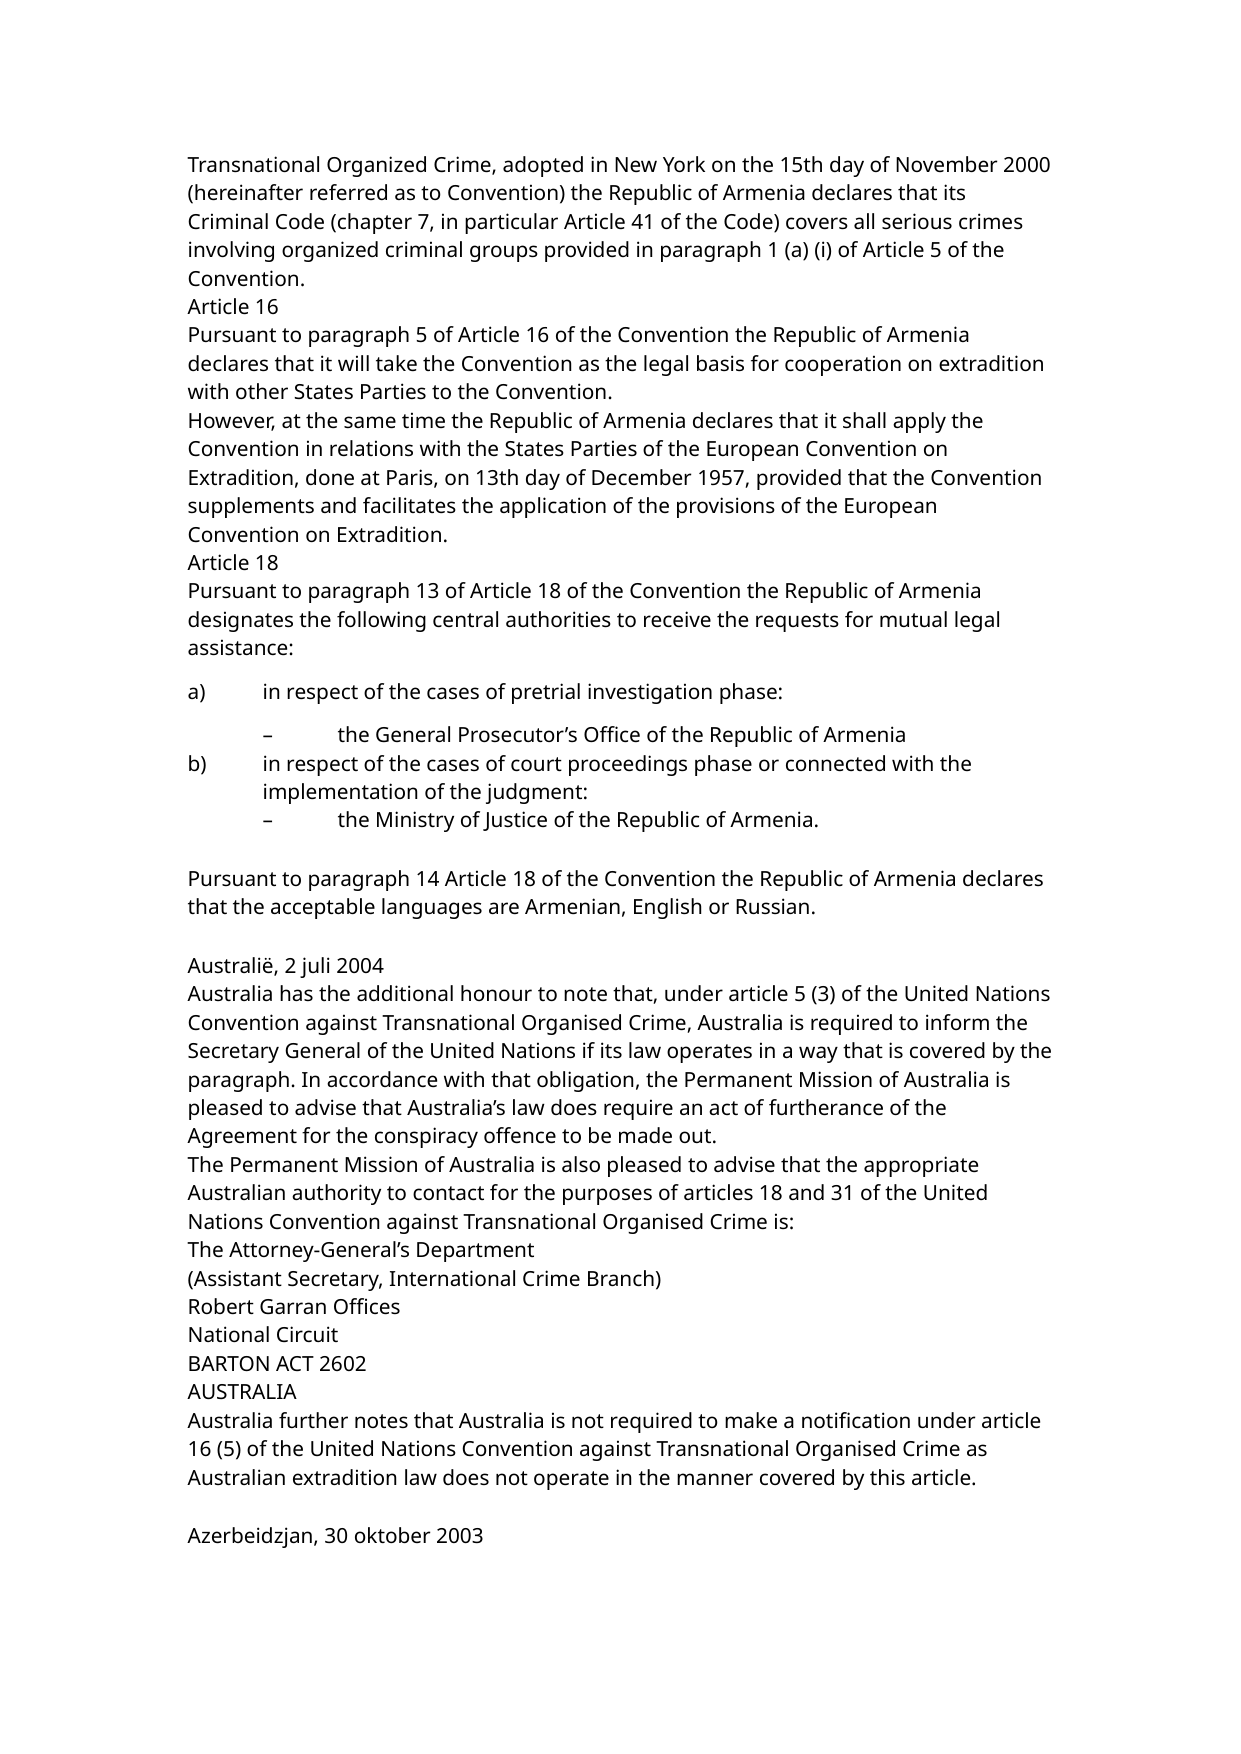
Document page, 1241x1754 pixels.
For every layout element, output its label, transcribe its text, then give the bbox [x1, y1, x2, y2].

text BARTON ACT 2602 [187, 1349, 1053, 1377]
text Pursuant to paragraph 13 of Article 18 of the Convention the Republic of Armenia designates the following central authorities to receive the requests for mutual legal assistance: [187, 577, 1053, 662]
text Azerbeidzjan, 30 oktober 2003 [187, 1521, 1053, 1550]
text AUSTRALIA [187, 1377, 1053, 1406]
text The Attorney-General’s Department [187, 1235, 1053, 1264]
list in respect of the cases of court proceedings phase or connected with the implementation of the judgment: [187, 749, 1053, 806]
text (Assistant Secretary, International Crime Branch) [187, 1264, 1053, 1292]
text Australië, 2 juli 2004 [187, 951, 1053, 979]
text Pursuant to paragraph 14 Article 18 of the Convention the Republic of Armenia declares that the acceptable languages are Armenian, English or Russian. [187, 864, 1053, 921]
list the Ministry of Justice of the Republic of Armenia. [262, 806, 1053, 834]
text Pursuant to paragraph 5 of Article 16 of the Convention the Republic of Armenia declares that it will take the Convention as the legal basis for cooperation on extradition with other States Parties to the Convention. [187, 321, 1053, 406]
text National Circuit [187, 1321, 1053, 1349]
list in respect of the cases of pretrial investigation phase: [187, 677, 1053, 705]
list the General Prosecutor’s Office of the Republic of Armenia [262, 720, 1053, 749]
text Article 16 [187, 292, 1053, 321]
text The Permanent Mission of Australia is also pleased to advise that the appropriate Australian authority to contact for the purposes of articles 18 and 31 of the United Nations Convention against Transnational Organised Crime is: [187, 1150, 1053, 1235]
text Australia further notes that Australia is not required to make a notification under article 16 (5) of the United Nations Convention against Transnational Organised Crime as Australian extradition law does not operate in the manner covered by this article. [187, 1406, 1053, 1491]
text Australia has the additional honour to note that, under article 5 (3) of the United Nations Convention against Transnational Organised Crime, Australia is required to inform the Secretary General of the United Nations if its law operates in a way that is covered by the paragraph. In accordance with that obligation, the Permanent Mission of Australia is pleased to advise that Australia’s law does require an act of furtherance of the Agreement for the conspiracy offence to be made out. [187, 979, 1053, 1150]
text Article 18 [187, 548, 1053, 577]
text However, at the same time the Republic of Armenia declares that it shall apply the Convention in relations with the States Parties of the European Convention on Extradition, done at Paris, on 13th day of December 1957, provided that the Convention supplements and facilitates the application of the provisions of the European Convention on Extradition. [187, 406, 1053, 548]
text Robert Garran Offices [187, 1292, 1053, 1321]
text Transnational Organized Crime, adopted in New York on the 15th day of November 2000 (hereinafter referred as to Convention) the Republic of Armenia declares that its Criminal Code (chapter 7, in particular Article 41 of the Code) covers all serious crimes involving organized criminal groups provided in paragraph 1 (a) (i) of Article 5 of the Convention. [187, 150, 1053, 292]
